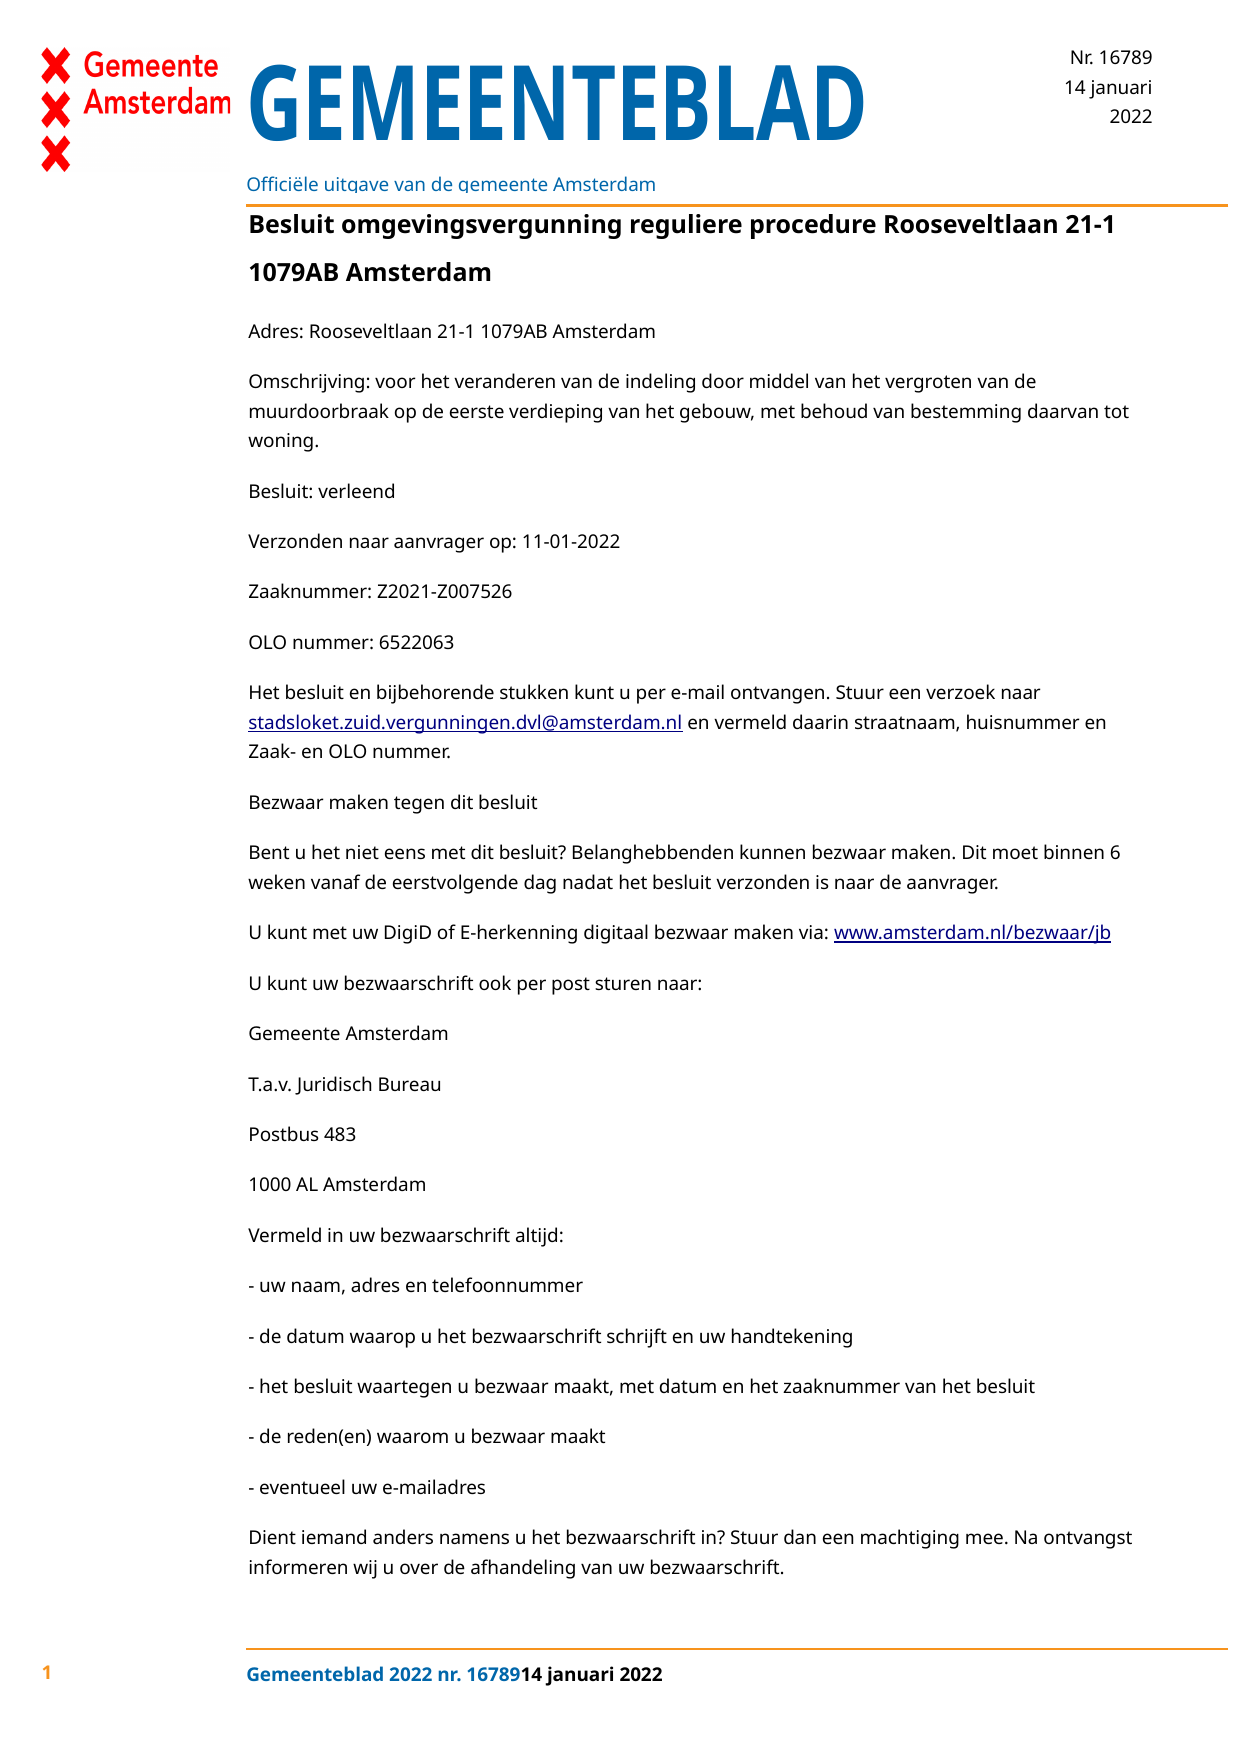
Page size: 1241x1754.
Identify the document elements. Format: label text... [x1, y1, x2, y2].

text U kunt met uw DigiD of E-herkenning digitaal bezwaar maken via: www.amsterdam.nl/bezwaar/jb [248, 919, 1152, 945]
picture [41, 47, 231, 172]
text Besluit: verleend [248, 478, 1152, 504]
text Dient iemand anders namens u het bezwaarschrift in? Stuur dan een machtiging mee. Na ontvangst informeren wij u over de afhandeling van uw bezwaarschrift. [248, 1524, 1152, 1580]
text Zaaknummer: Z2021-Z007526 [248, 579, 1152, 604]
text U kunt uw bezwaarschrift ook per post sturen naar: [248, 970, 1152, 996]
text Omschrijving: voor het veranderen van de indeling door middel van het vergroten van de muurdoorbraak op de eerste verdieping van het gebouw, met behoud van bestemming daarvan tot woning. [248, 368, 1152, 453]
text Bent u het niet eens met dit besluit? Belanghebbenden kunnen bezwaar maken. Dit moet binnen 6 weken vanaf de eerstvolgende dag nadat het besluit verzonden is naar de aanvrager. [248, 839, 1152, 895]
text - uw naam, adres en telefoonnummer [248, 1272, 1152, 1298]
text Gemeente Amsterdam [248, 1020, 1152, 1046]
text Adres: Rooseveltlaan 21-1 1079AB Amsterdam [248, 318, 1152, 344]
text 1000 AL Amsterdam [248, 1172, 1152, 1197]
text - de datum waarop u het bezwaarschrift schrijft en uw handtekening [248, 1323, 1152, 1349]
text Besluit omgevingsvergunning reguliere procedure Rooseveltlaan 21-1 1079AB Amsterdam [248, 207, 1152, 288]
text T.a.v. Juridisch Bureau [248, 1071, 1152, 1097]
text Postbus 483 [248, 1121, 1152, 1147]
text - de reden(en) waarom u bezwaar maakt [248, 1424, 1152, 1449]
text Verzonden naar aanvrager op: 11-01-2022 [248, 528, 1152, 554]
text - eventueel uw e-mailadres [248, 1474, 1152, 1500]
text Vermeld in uw bezwaarschrift altijd: [248, 1222, 1152, 1248]
text Bezwaar maken tegen dit besluit [248, 789, 1152, 815]
text OLO nummer: 6522063 [248, 629, 1152, 655]
text Het besluit en bijbehorende stukken kunt u per e-mail ontvangen. Stuur een verzoek naar stadsloket.zuid.vergunningen.dvl@amsterdam.nl en vermeld daarin straatnaam, huisnummer en Zaak- en OLO nummer. [248, 679, 1152, 764]
text - het besluit waartegen u bezwaar maakt, met datum en het zaaknummer van het besluit [248, 1373, 1152, 1399]
